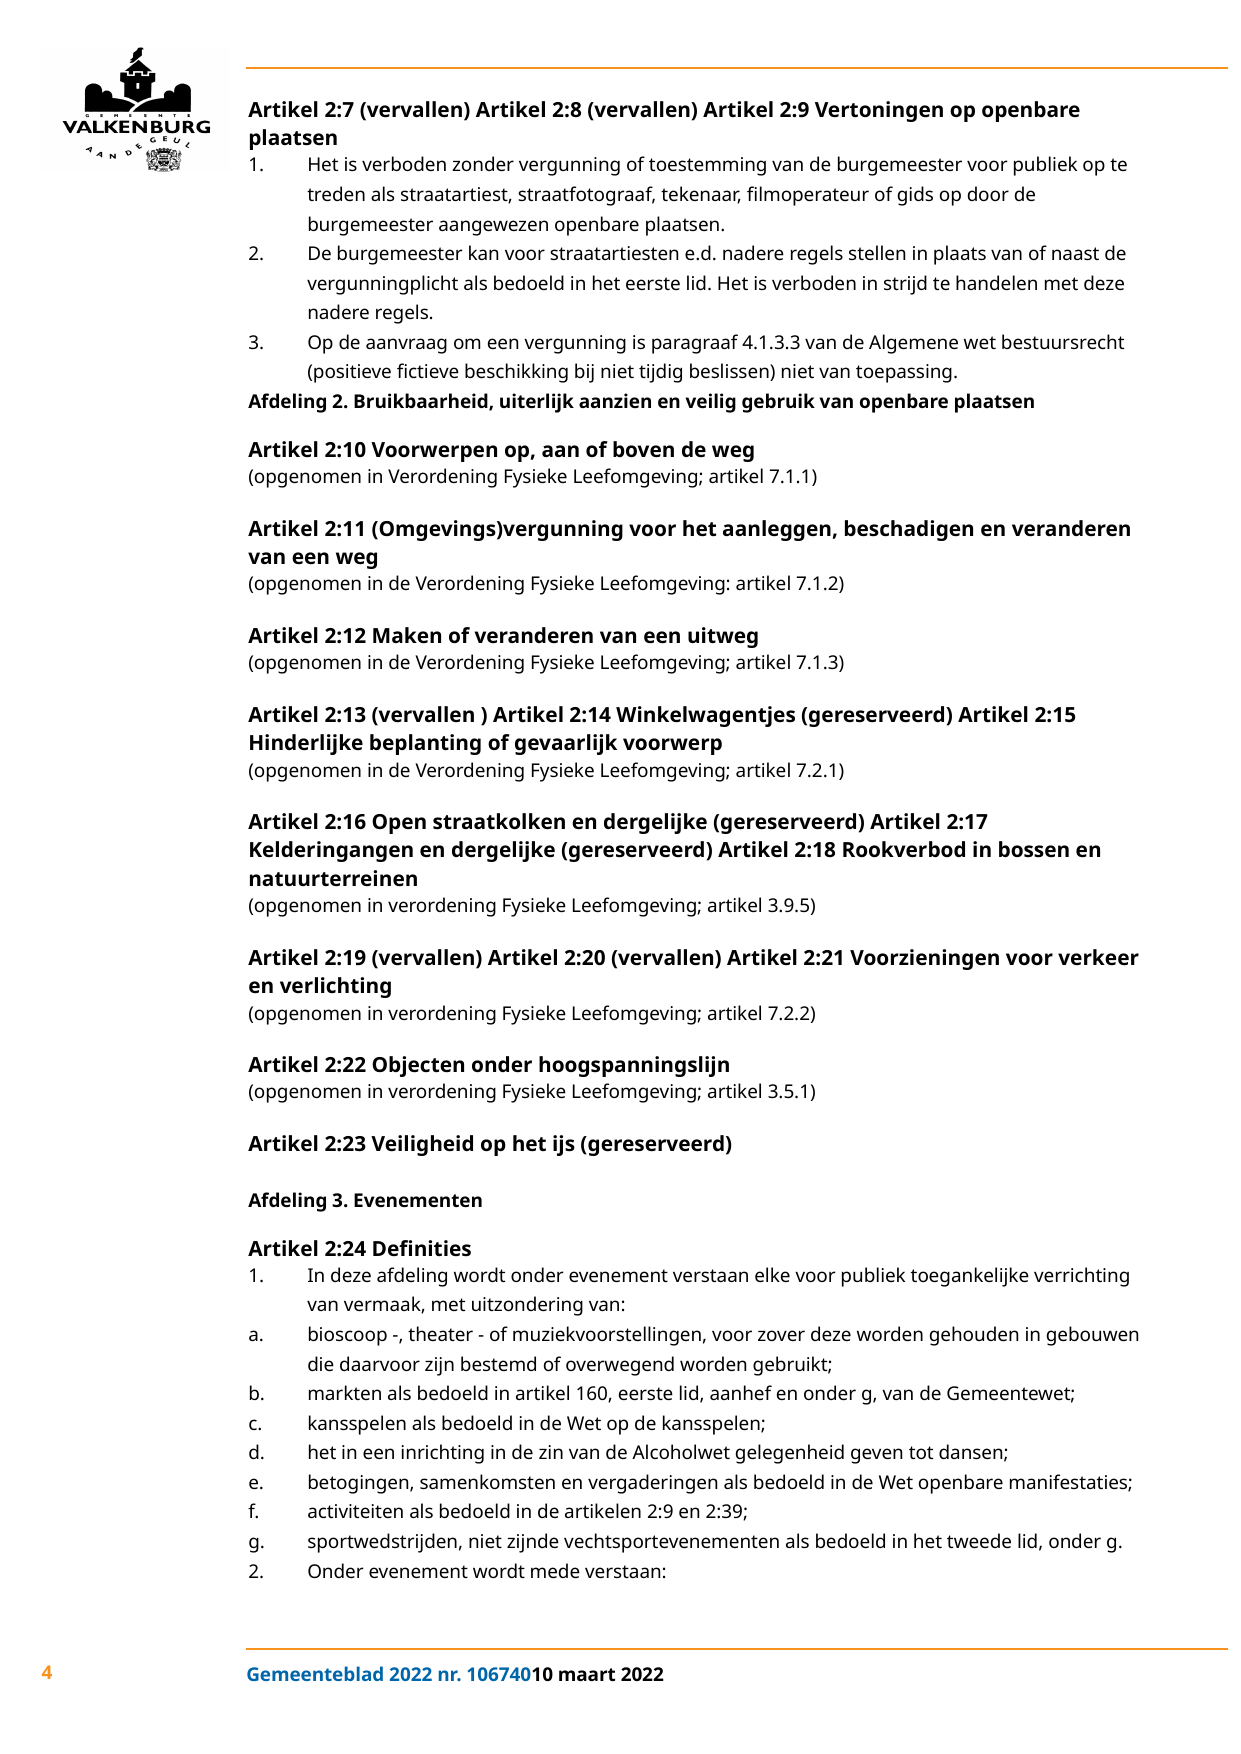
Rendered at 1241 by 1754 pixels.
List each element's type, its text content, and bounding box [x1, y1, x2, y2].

text Artikel 2:23 Veiligheid op het ijs (gereserveerd) [248, 1129, 1152, 1157]
list het in een inrichting in de zin van de Alcoholwet gelegenheid geven tot dansen; [248, 1439, 1152, 1465]
text (opgenomen in de Verordening Fysieke Leefomgeving; artikel 7.2.1) [248, 757, 1152, 782]
list betogingen, samenkomsten en vergaderingen als bedoeld in de Wet openbare manifestaties; [248, 1469, 1152, 1495]
text Artikel 2:10 Voorwerpen op, aan of boven de weg [248, 435, 1152, 463]
text Afdeling 3. Evenementen [248, 1187, 1152, 1213]
picture [41, 47, 231, 172]
text (opgenomen in verordening Fysieke Leefomgeving; artikel 7.2.2) [248, 1000, 1152, 1026]
text Artikel 2:16 Open straatkolken en dergelijke (gereserveerd) Artikel 2:17 Kelderingangen en dergelijke (gereserveerd) Artikel 2:18 Rookverbod in bossen en natuurterreinen [248, 807, 1152, 892]
text (opgenomen in verordening Fysieke Leefomgeving; artikel 3.5.1) [248, 1079, 1152, 1104]
text (opgenomen in de Verordening Fysieke Leefomgeving; artikel 7.1.3) [248, 649, 1152, 675]
list De burgemeester kan voor straatartiesten e.d. nadere regels stellen in plaats van of naast de vergunningplicht als bedoeld in het eerste lid. Het is verboden in strijd te handelen met deze nadere regels. [248, 240, 1152, 325]
list Het is verboden zonder vergunning of toestemming van de burgemeester voor publiek op te treden als straatartiest, straatfotograaf, tekenaar, filmoperateur of gids op door de burgemeester aangewezen openbare plaatsen. [248, 152, 1152, 237]
text Artikel 2:24 Definities [248, 1234, 1152, 1262]
text Artikel 2:12 Maken of veranderen van een uitweg [248, 621, 1152, 649]
text Artikel 2:22 Objecten onder hoogspanningslijn [248, 1050, 1152, 1079]
list Onder evenement wordt mede verstaan: [248, 1558, 1152, 1584]
text Artikel 2:19 (vervallen) Artikel 2:20 (vervallen) Artikel 2:21 Voorzieningen voor verkeer en verlichting [248, 943, 1152, 1000]
list sportwedstrijden, niet zijnde vechtsportevenementen als bedoeld in het tweede lid, onder g. [248, 1528, 1152, 1554]
list bioscoop -, theater - of muziekvoorstellingen, voor zover deze worden gehouden in gebouwen die daarvoor zijn bestemd of overwegend worden gebruikt; [248, 1321, 1152, 1377]
text Artikel 2:7 (vervallen) Artikel 2:8 (vervallen) Artikel 2:9 Vertoningen op openbare plaatsen [248, 95, 1152, 152]
text (opgenomen in verordening Fysieke Leefomgeving; artikel 3.9.5) [248, 892, 1152, 918]
text (opgenomen in de Verordening Fysieke Leefomgeving: artikel 7.1.2) [248, 571, 1152, 596]
list In deze afdeling wordt onder evenement verstaan elke voor publiek toegankelijke verrichting van vermaak, met uitzondering van: [248, 1262, 1152, 1317]
list kansspelen als bedoeld in de Wet op de kansspelen; [248, 1410, 1152, 1436]
text Artikel 2:11 (Omgevings)vergunning voor het aanleggen, beschadigen en veranderen van een weg [248, 514, 1152, 571]
text Afdeling 2. Bruikbaarheid, uiterlijk aanzien en veilig gebruik van openbare plaatsen [248, 388, 1152, 414]
list markten als bedoeld in artikel 160, eerste lid, aanhef en onder g, van de Gemeentewet; [248, 1380, 1152, 1406]
text (opgenomen in Verordening Fysieke Leefomgeving; artikel 7.1.1) [248, 463, 1152, 489]
list activiteiten als bedoeld in de artikelen 2:9 en 2:39; [248, 1499, 1152, 1524]
list Op de aanvraag om een vergunning is paragraaf 4.1.3.3 van de Algemene wet bestuursrecht (positieve fictieve beschikking bij niet tijdig beslissen) niet van toepassing. [248, 329, 1152, 384]
text Artikel 2:13 (vervallen ) Artikel 2:14 Winkelwagentjes (gereserveerd) Artikel 2:15 Hinderlijke beplanting of gevaarlijk voorwerp [248, 700, 1152, 757]
